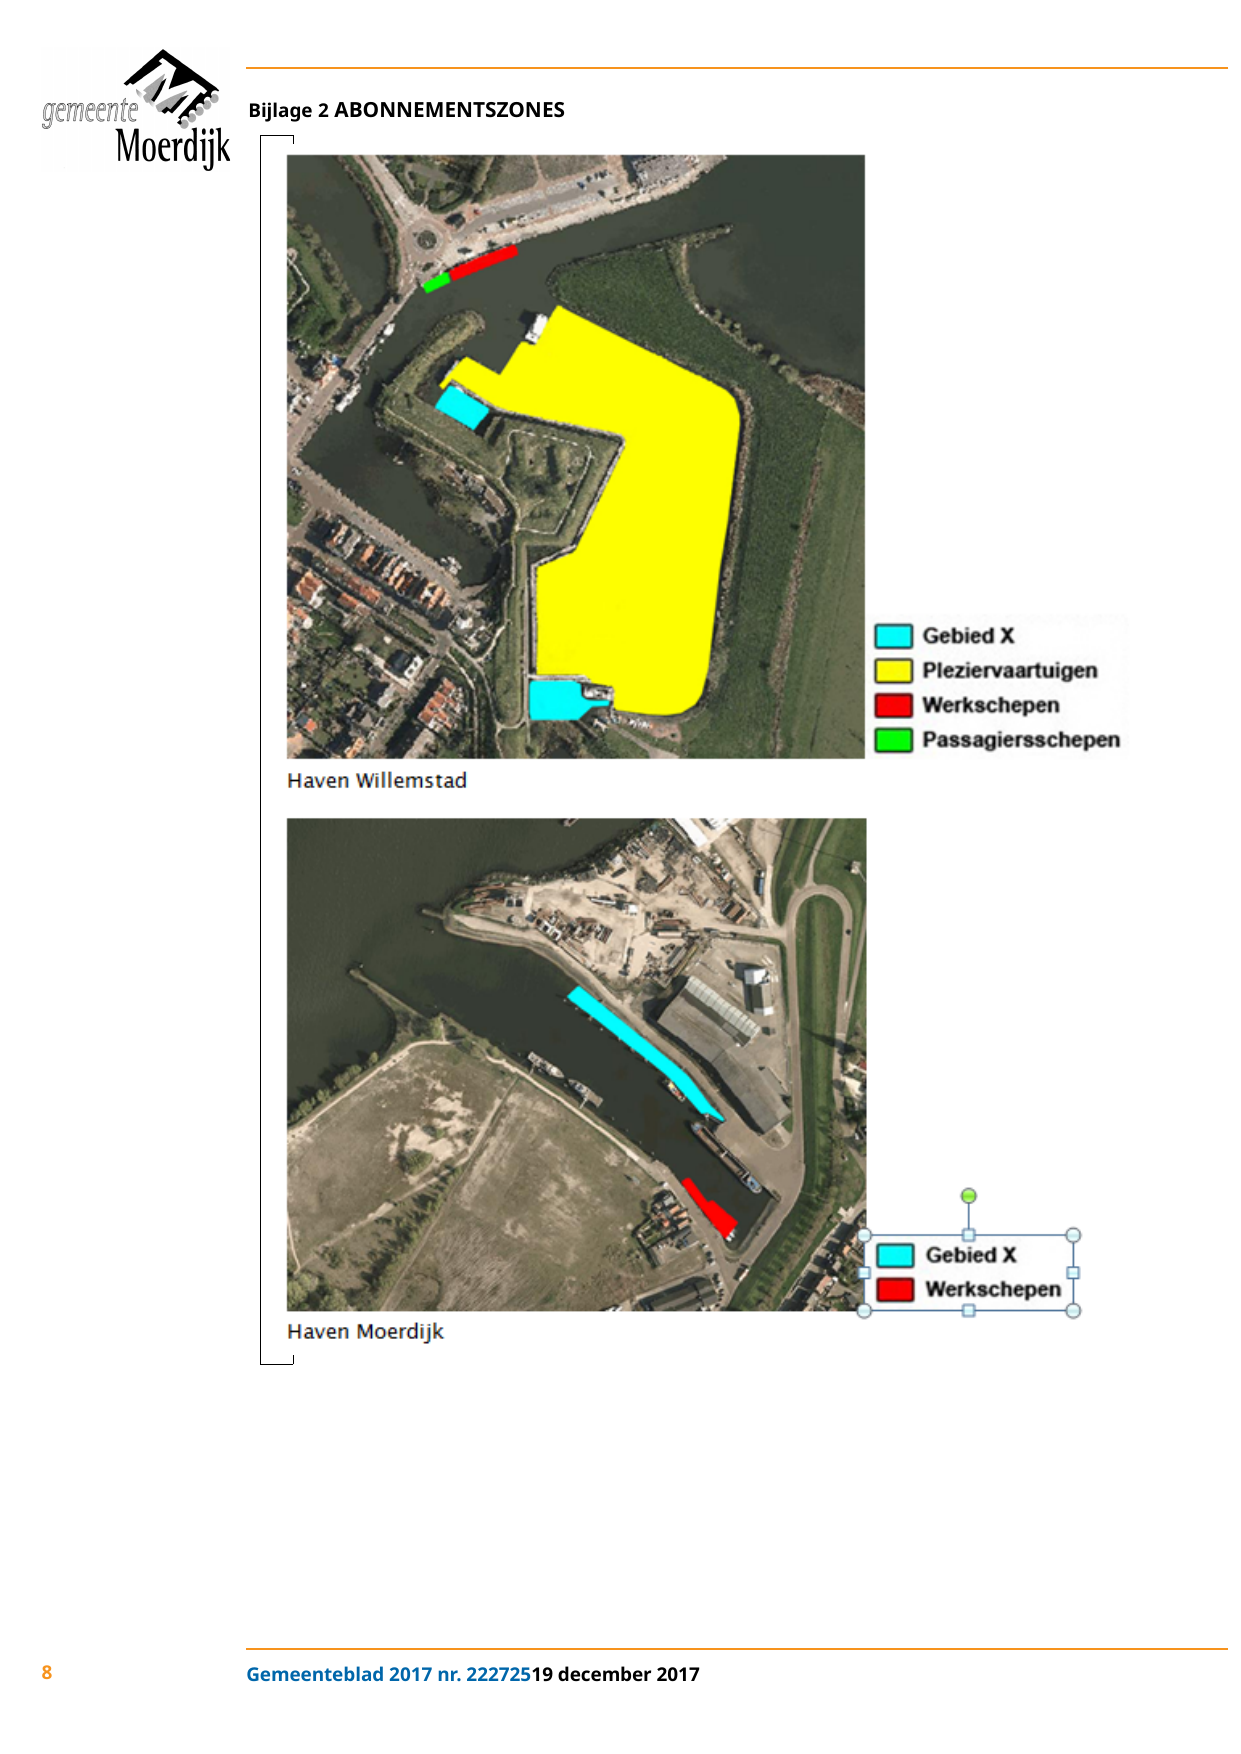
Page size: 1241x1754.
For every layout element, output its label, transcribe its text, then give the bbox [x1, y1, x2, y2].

picture [268, 144, 1155, 1355]
text Bijlage 2 ABONNEMENTSZONES [248, 95, 1152, 123]
picture [41, 47, 231, 172]
